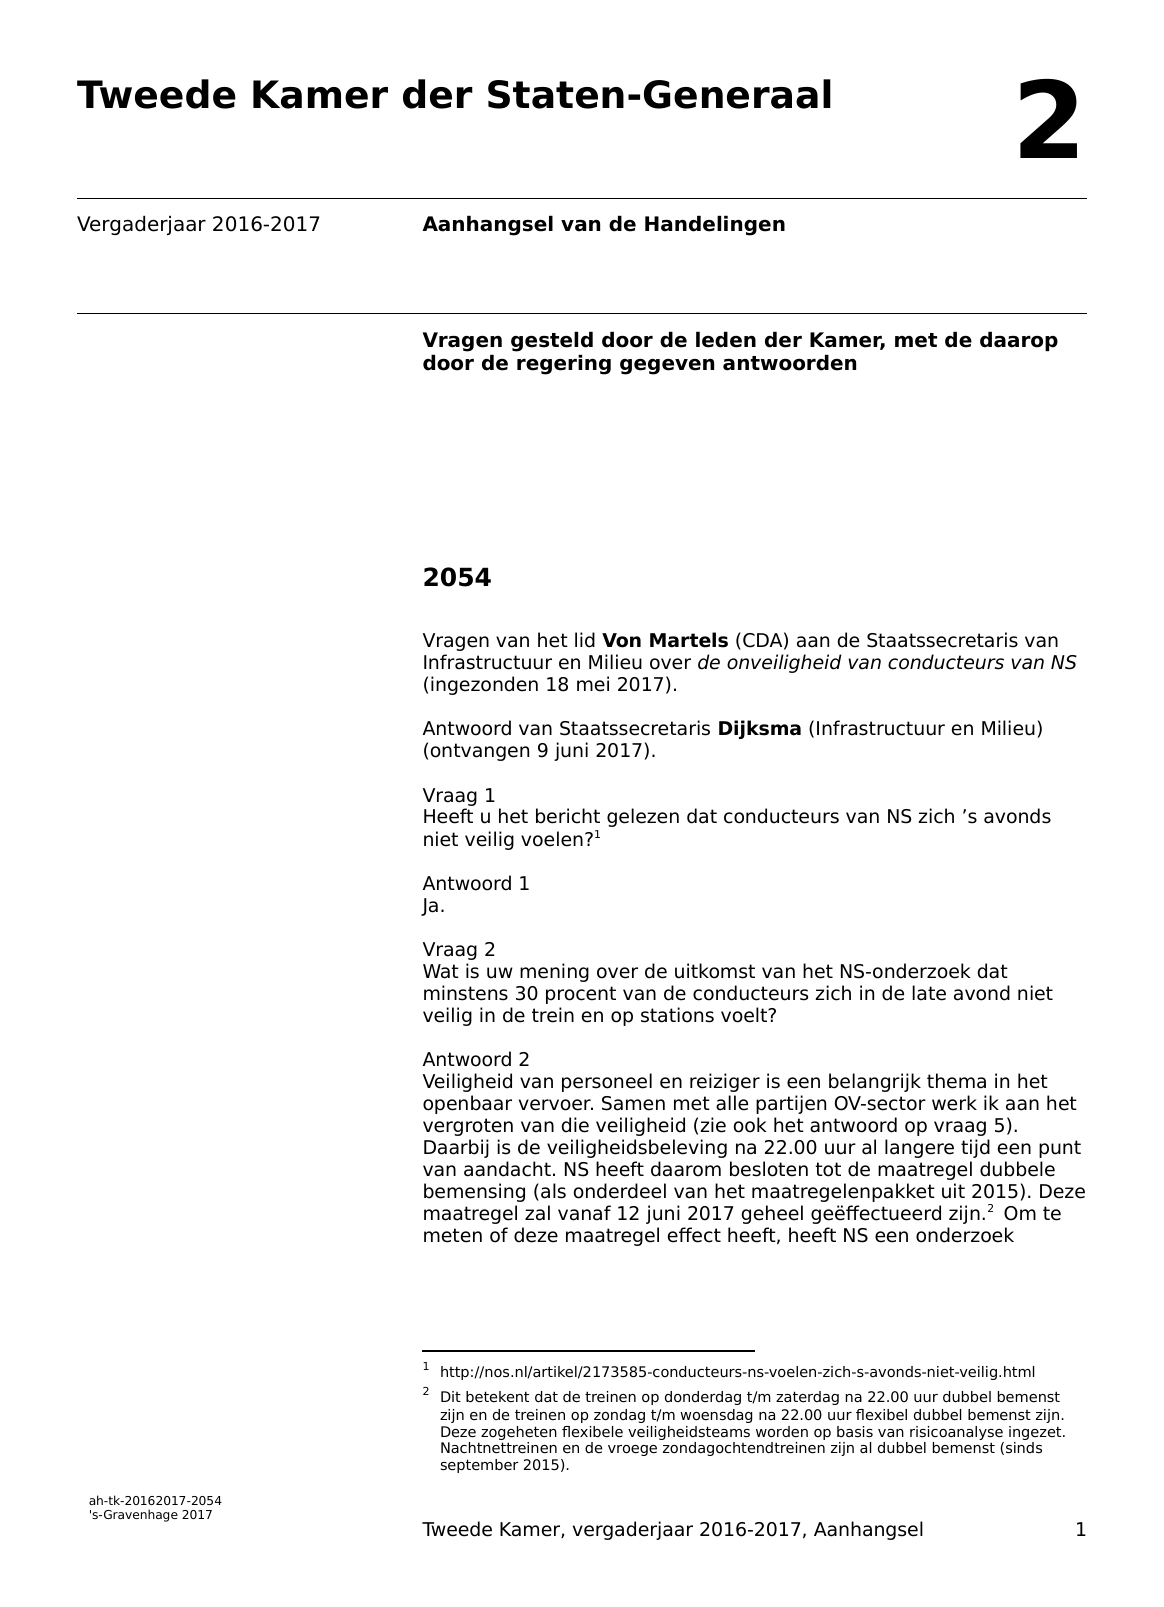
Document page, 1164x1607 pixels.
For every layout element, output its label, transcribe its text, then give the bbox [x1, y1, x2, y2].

text 's-Gravenhage 2017 [88, 1508, 323, 1522]
text Vragen van het lid Von Martels (CDA) aan de Staatssecretaris van Infrastructuur en Milieu over de onveiligheid van conducteurs van NS (ingezonden 18 mei 2017). [422, 630, 1087, 696]
table_cell Vragen gesteld door de leden der Kamer, met de daarop door de regering gegeven antwoorden [422, 314, 1087, 375]
text Antwoord 2 [422, 1049, 1087, 1071]
table_cell Aanhangsel van de Handelingen [422, 199, 1087, 313]
table_cell Vergaderjaar 2016-2017 [77, 199, 422, 313]
text Ja. [422, 894, 1087, 917]
text Dit betekent dat de treinen op donderdag t/m zaterdag na 22.00 uur dubbel bemenst zijn en de treinen op zondag t/m woensdag na 22.00 uur flexibel dubbel bemenst zijn. Deze zogeheten flexibele veiligheidsteams worden op basis van risicoanalyse ingezet. Nachtnettreinen en de vroege zondagochtendtreinen zijn al dubbel bemenst (sinds september 2015). [422, 1385, 1087, 1474]
table_cell [77, 314, 422, 375]
text Heeft u het bericht gelezen dat conducteurs van NS zich ’s avonds niet veilig voelen? [422, 806, 1087, 850]
text Antwoord 1 [422, 873, 1087, 894]
text Vraag 2 [422, 939, 1087, 961]
text ah-tk-20162017-2054 [88, 1494, 323, 1508]
text Wat is uw mening over de uitkomst van het NS-onderzoek dat minstens 30 procent van de conducteurs zich in de late avond niet veilig in de trein en op stations voelt? [422, 961, 1087, 1027]
table_header Tweede Kamer der Staten-Generaal [77, 59, 886, 198]
text Vraag 1 [422, 784, 1087, 806]
table_header 2 [886, 59, 1087, 198]
text http://nos.nl/artikel/2173585-conducteurs-ns-voelen-zich-s-avonds-niet-veilig.html [422, 1360, 1087, 1382]
text 2054 [422, 563, 1087, 592]
text Antwoord van Staatssecretaris Dijksma (Infrastructuur en Milieu) (ontvangen 9 juni 2017). [422, 718, 1087, 762]
text Veiligheid van personeel en reiziger is een belangrijk thema in het openbaar vervoer. Samen met alle partijen OV-sector werk ik aan het vergroten van die veiligheid (zie ook het antwoord op vraag 5). Daarbij is de veiligheidsbeleving na 22.00 uur al langere tijd een punt van aandacht. NS heeft daarom besloten tot de maatregel dubbele bemensing (als onderdeel van het maatregelenpakket uit 2015). Deze maatregel zal vanaf 12 juni 2017 geheel geëffectueerd zijn. Om te meten of deze maatregel effect heeft, heeft NS een onderzoek [422, 1071, 1087, 1247]
